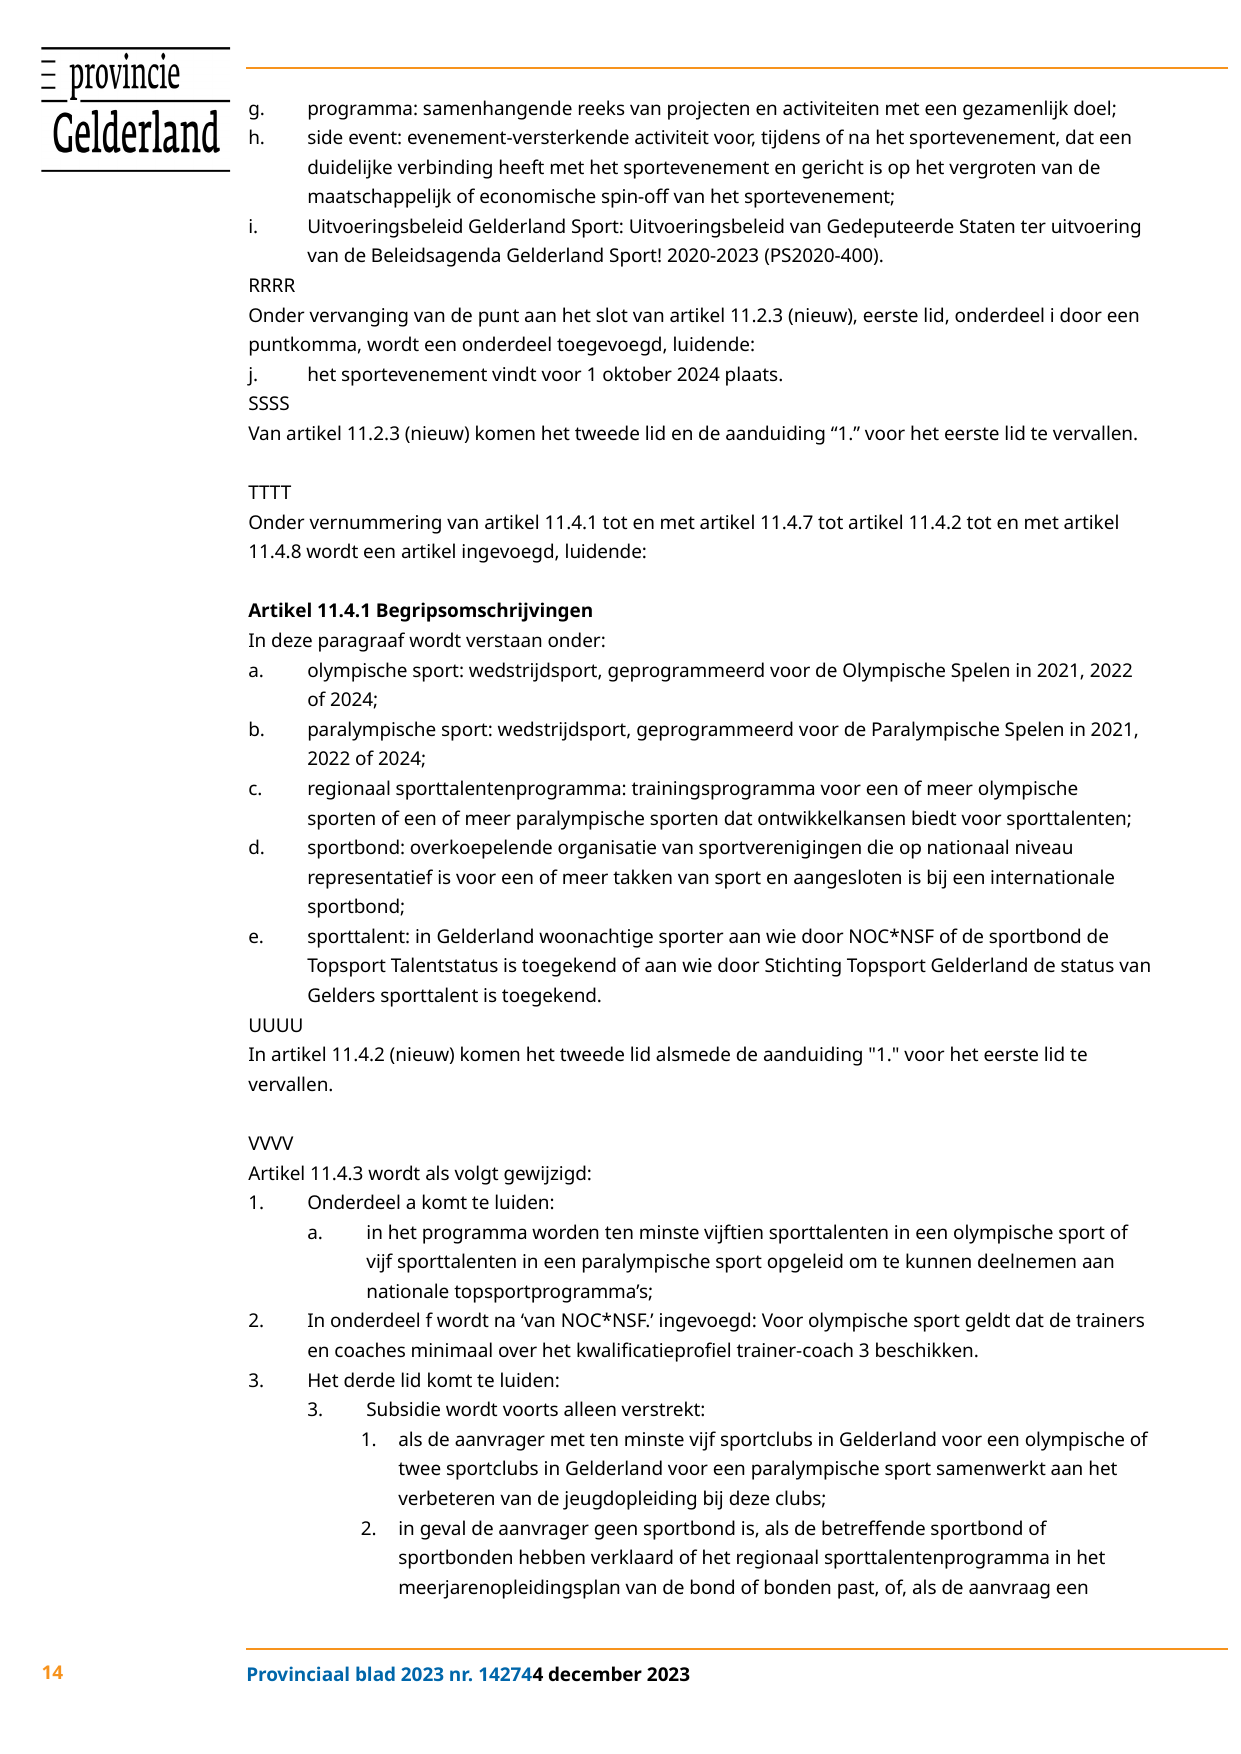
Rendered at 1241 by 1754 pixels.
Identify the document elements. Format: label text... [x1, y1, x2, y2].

list in geval de aanvrager geen sportbond is, als de betreffende sportbond of sportbonden hebben verklaard of het regionaal sporttalentenprogramma in het meerjarenopleidingsplan van de bond of bonden past, of, als de aanvraag een [361, 1515, 1152, 1600]
list Uitvoeringsbeleid Gelderland Sport: Uitvoeringsbeleid van Gedeputeerde Staten ter uitvoering van de Beleidsagenda Gelderland Sport! 2020-2023 (PS2020-400). [248, 213, 1152, 268]
text Artikel 11.4.3 wordt als volgt gewijzigd: [248, 1160, 1152, 1186]
picture [41, 47, 231, 172]
list regionaal sporttalentenprogramma: trainingsprogramma voor een of meer olympische sporten of een of meer paralympische sporten dat ontwikkelkansen biedt voor sporttalenten; [248, 775, 1152, 831]
list in het programma worden ten minste vijftien sporttalenten in een olympische sport of vijf sporttalenten in een paralympische sport opgeleid om te kunnen deelnemen aan nationale topsportprogramma’s; [307, 1219, 1152, 1304]
text SSSS [248, 391, 1152, 416]
text Artikel 11.4.1 Begripsomschrijvingen [248, 598, 1152, 623]
text UUUU [248, 1012, 1152, 1038]
text Onder vervanging van de punt aan het slot van artikel 11.2.3 (nieuw), eerste lid, onderdeel i door een puntkomma, wordt een onderdeel toegevoegd, luidende: [248, 302, 1152, 357]
list het sportevenement vindt voor 1 oktober 2024 plaats. [248, 361, 1152, 387]
text RRRR [248, 272, 1152, 298]
list Subsidie wordt voorts alleen verstrekt: [307, 1396, 1152, 1422]
list paralympische sport: wedstrijdsport, geprogrammeerd voor de Paralympische Spelen in 2021, 2022 of 2024; [248, 716, 1152, 771]
text Van artikel 11.2.3 (nieuw) komen het tweede lid en de aanduiding “1.” voor het eerste lid te vervallen. [248, 420, 1152, 446]
list Onderdeel a komt te luiden: [248, 1189, 1152, 1215]
list sportbond: overkoepelende organisatie van sportverenigingen die op nationaal niveau representatief is voor een of meer takken van sport en aangesloten is bij een internationale sportbond; [248, 834, 1152, 919]
list Het derde lid komt te luiden: [248, 1367, 1152, 1393]
list In onderdeel f wordt na ‘van NOC*NSF.’ ingevoegd: Voor olympische sport geldt dat de trainers en coaches minimaal over het kwalificatieprofiel trainer-coach 3 beschikken. [248, 1308, 1152, 1363]
list als de aanvrager met ten minste vijf sportclubs in Gelderland voor een olympische of twee sportclubs in Gelderland voor een paralympische sport samenwerkt aan het verbeteren van de jeugdopleiding bij deze clubs; [361, 1426, 1152, 1511]
list programma: samenhangende reeks van projecten en activiteiten met een gezamenlijk doel; [248, 95, 1152, 121]
text VVVV [248, 1130, 1152, 1156]
text In artikel 11.4.2 (nieuw) komen het tweede lid alsmede de aanduiding "1." voor het eerste lid te vervallen. [248, 1041, 1152, 1097]
text Onder vernummering van artikel 11.4.1 tot en met artikel 11.4.7 tot artikel 11.4.2 tot en met artikel 11.4.8 wordt een artikel ingevoegd, luidende: [248, 509, 1152, 564]
text TTTT [248, 479, 1152, 505]
text In deze paragraaf wordt verstaan onder: [248, 627, 1152, 653]
list sporttalent: in Gelderland woonachtige sporter aan wie door NOC*NSF of de sportbond de Topsport Talentstatus is toegekend of aan wie door Stichting Topsport Gelderland de status van Gelders sporttalent is toegekend. [248, 923, 1152, 1008]
list olympische sport: wedstrijdsport, geprogrammeerd voor de Olympische Spelen in 2021, 2022 of 2024; [248, 657, 1152, 712]
list side event: evenement-versterkende activiteit voor, tijdens of na het sportevenement, dat een duidelijke verbinding heeft met het sportevenement en gericht is op het vergroten van de maatschappelijk of economische spin-off van het sportevenement; [248, 124, 1152, 209]
